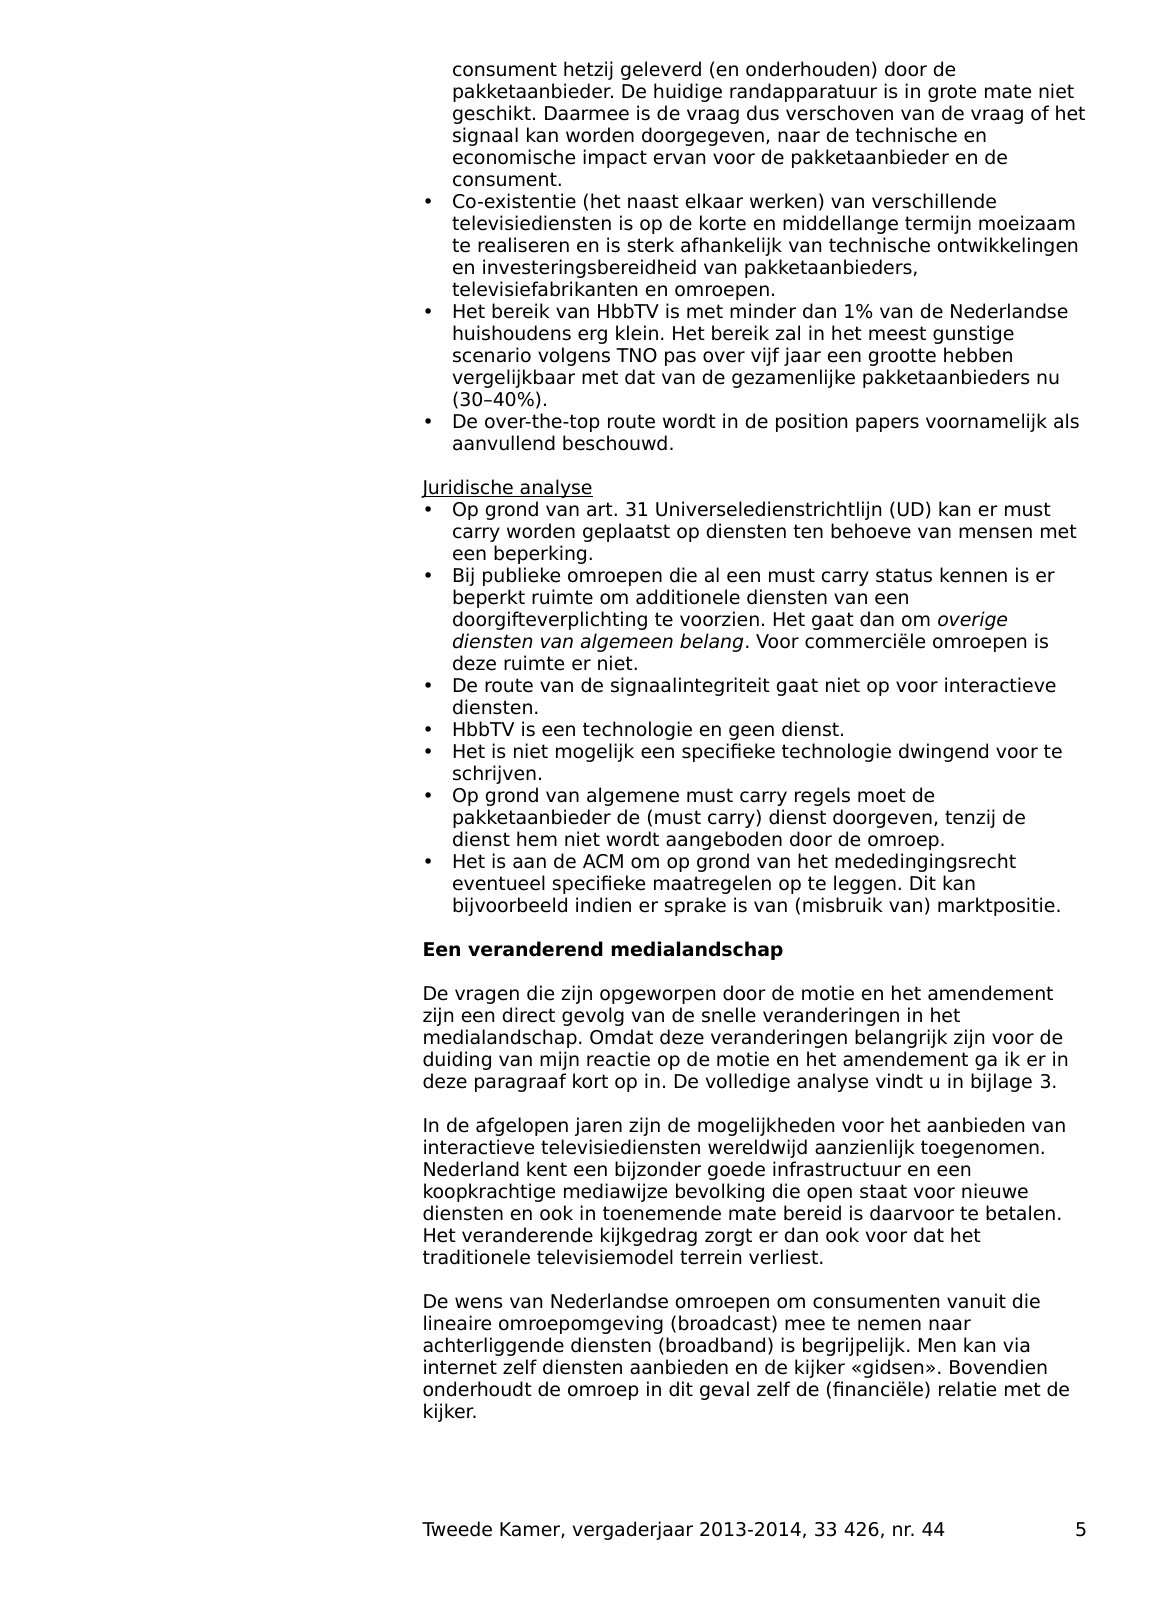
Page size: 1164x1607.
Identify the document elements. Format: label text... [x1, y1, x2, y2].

text • De route van de signaalintegriteit gaat niet op voor interactieve diensten. [422, 675, 1087, 719]
text De wens van Nederlandse omroepen om consumenten vanuit die lineaire omroepomgeving (broadcast) mee te nemen naar achterliggende diensten (broadband) is begrijpelijk. Men kan via internet zelf diensten aanbieden en de kijker «gidsen». Bovendien onderhoudt de omroep in dit geval zelf de (financiële) relatie met de kijker. [422, 1291, 1087, 1423]
text • Op grond van algemene must carry regels moet de pakketaanbieder de (must carry) dienst doorgeven, tenzij de dienst hem niet wordt aangeboden door de omroep. [422, 784, 1087, 851]
text consument hetzij geleverd (en onderhouden) door de pakketaanbieder. De huidige randapparatuur is in grote mate niet geschikt. Daarmee is de vraag dus verschoven van de vraag of het signaal kan worden doorgegeven, naar de technische en economische impact ervan voor de pakketaanbieder en de consument. [422, 59, 1087, 191]
subtitle Juridische analyse [422, 477, 1087, 499]
text De vragen die zijn opgeworpen door de motie en het amendement zijn een direct gevolg van de snelle veranderingen in het medialandschap. Omdat deze veranderingen belangrijk zijn voor de duiding van mijn reactie op de motie en het amendement ga ik er in deze paragraaf kort op in. De volledige analyse vindt u in bijlage 3. [422, 983, 1087, 1093]
text • HbbTV is een technologie en geen dienst. [422, 719, 1087, 741]
text • Het is niet mogelijk een specifieke technologie dwingend voor te schrijven. [422, 741, 1087, 784]
text • Bij publieke omroepen die al een must carry status kennen is er beperkt ruimte om additionele diensten van een doorgifteverplichting te voorzien. Het gaat dan om overige diensten van algemeen belang. Voor commerciële omroepen is deze ruimte er niet. [422, 565, 1087, 675]
text • Co-existentie (het naast elkaar werken) van verschillende televisiediensten is op de korte en middellange termijn moeizaam te realiseren en is sterk afhankelijk van technische ontwikkelingen en investeringsbereidheid van pakketaanbieders, televisiefabrikanten en omroepen. [422, 191, 1087, 301]
text • Het is aan de ACM om op grond van het mededingingsrecht eventueel specifieke maatregelen op te leggen. Dit kan bijvoorbeeld indien er sprake is van (misbruik van) marktpositie. [422, 851, 1087, 916]
text • Op grond van art. 31 Universeledienstrichtlijn (UD) kan er must carry worden geplaatst op diensten ten behoeve van mensen met een beperking. [422, 499, 1087, 565]
subtitle Een veranderend medialandschap [422, 939, 1087, 961]
text In de afgelopen jaren zijn de mogelijkheden voor het aanbieden van interactieve televisiediensten wereldwijd aanzienlijk toegenomen. Nederland kent een bijzonder goede infrastructuur en een koopkrachtige mediawijze bevolking die open staat voor nieuwe diensten en ook in toenemende mate bereid is daarvoor te betalen. Het veranderende kijkgedrag zorgt er dan ook voor dat het traditionele televisiemodel terrein verliest. [422, 1115, 1087, 1269]
text • Het bereik van HbbTV is met minder dan 1% van de Nederlandse huishoudens erg klein. Het bereik zal in het meest gunstige scenario volgens TNO pas over vijf jaar een grootte hebben vergelijkbaar met dat van de gezamenlijke pakketaanbieders nu (30–40%). [422, 301, 1087, 411]
text • De over-the-top route wordt in de position papers voornamelijk als aanvullend beschouwd. [422, 411, 1087, 455]
